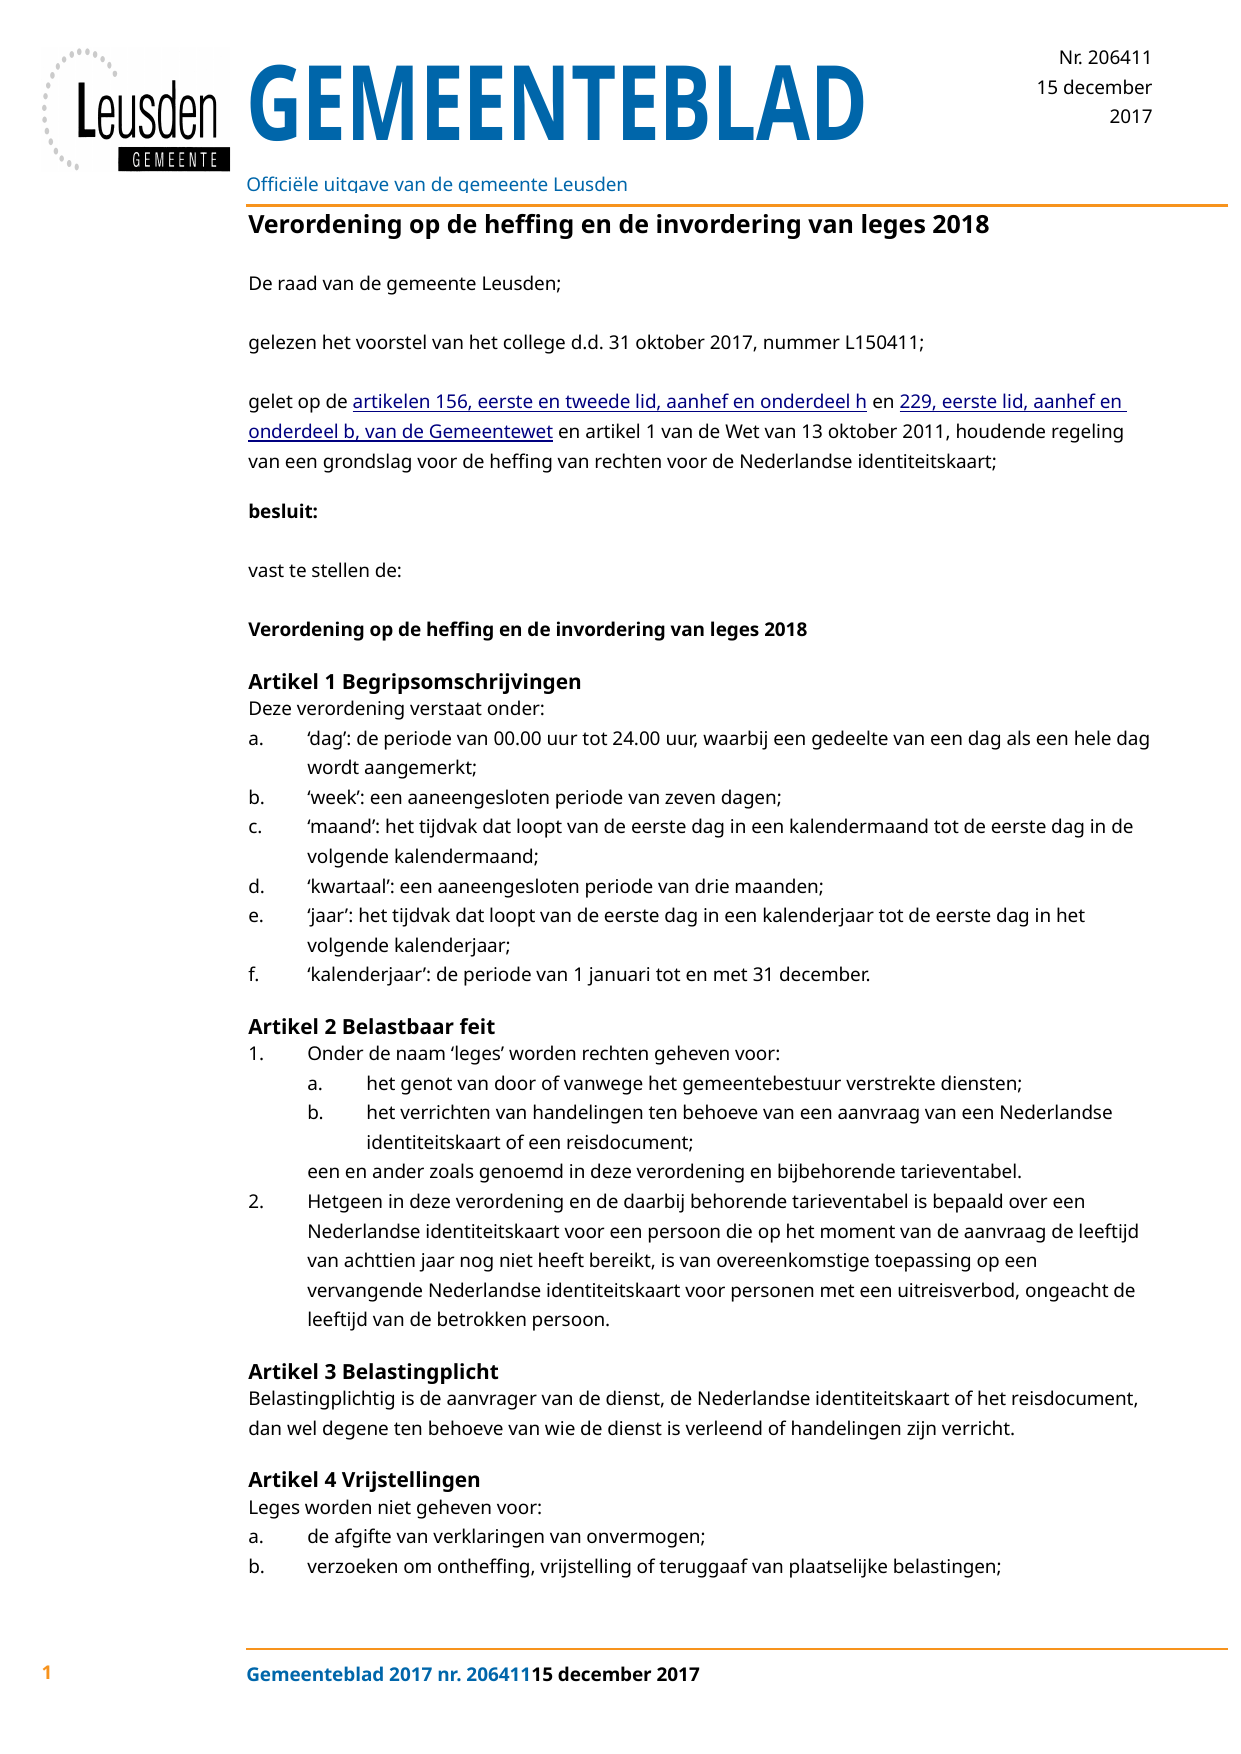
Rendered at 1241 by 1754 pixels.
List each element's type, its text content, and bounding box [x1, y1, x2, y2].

list het genot van door of vanwege het gemeentebestuur verstrekte diensten; [307, 1070, 1152, 1096]
text gelet op de artikelen 156, eerste en tweede lid, aanhef en onderdeel h en 229, eerste lid, aanhef en onderdeel b, van de Gemeentewet en artikel 1 van de Wet van 13 oktober 2011, houdende regeling van een grondslag voor de heffing van rechten voor de Nederlandse identiteitskaart; [248, 389, 1152, 473]
text Artikel 3 Belastingplicht [248, 1357, 1152, 1386]
list ‘kalenderjaar’: de periode van 1 januari tot en met 31 december. [248, 962, 1152, 987]
text Verordening op de heffing en de invordering van leges 2018 [248, 207, 1152, 241]
text vast te stellen de: [248, 557, 1152, 583]
list het verrichten van handelingen ten behoeve van een aanvraag van een Nederlandse identiteitskaart of een reisdocument; [307, 1099, 1152, 1155]
list de afgifte van verklaringen van onvermogen; [248, 1523, 1152, 1549]
text gelezen het voorstel van het college d.d. 31 oktober 2017, nummer L150411; [248, 329, 1152, 355]
text Deze verordening verstaat onder: [248, 695, 1152, 721]
text Verordening op de heffing en de invordering van leges 2018 [248, 616, 1152, 642]
text Artikel 2 Belastbaar feit [248, 1012, 1152, 1040]
list ‘week’: een aaneengesloten periode van zeven dagen; [248, 784, 1152, 810]
text Artikel 4 Vrijstellingen [248, 1466, 1152, 1494]
text Belastingplichtig is de aanvrager van de dienst, de Nederlandse identiteitskaart of het reisdocument, dan wel degene ten behoeve van wie de dienst is verleend of handelingen zijn verricht. [248, 1386, 1152, 1441]
list Onder de naam ‘leges’ worden rechten geheven voor: [248, 1040, 1152, 1066]
text besluit: [248, 498, 1152, 524]
text Leges worden niet geheven voor: [248, 1494, 1152, 1520]
list ‘dag’: de periode van 00.00 uur tot 24.00 uur, waarbij een gedeelte van een dag als een hele dag wordt aangemerkt; [248, 725, 1152, 780]
list ‘jaar’: het tijdvak dat loopt van de eerste dag in een kalenderjaar tot de eerste dag in het volgende kalenderjaar; [248, 902, 1152, 958]
list Hetgeen in deze verordening en de daarbij behorende tarieventabel is bepaald over een Nederlandse identiteitskaart voor een persoon die op het moment van de aanvraag de leeftijd van achttien jaar nog niet heeft bereikt, is van overeenkomstige toepassing op een vervangende Nederlandse identiteitskaart voor personen met een uitreisverbod, ongeacht de leeftijd van de betrokken persoon. [248, 1188, 1152, 1332]
text De raad van de gemeente Leusden; [248, 270, 1152, 296]
list verzoeken om ontheffing, vrijstelling of teruggaaf van plaatselijke belastingen; [248, 1553, 1152, 1579]
text Artikel 1 Begripsomschrijvingen [248, 667, 1152, 695]
list ‘kwartaal’: een aaneengesloten periode van drie maanden; [248, 873, 1152, 898]
list ‘maand’: het tijdvak dat loopt van de eerste dag in een kalendermaand tot de eerste dag in de volgende kalendermaand; [248, 814, 1152, 869]
list een en ander zoals genoemd in deze verordening en bijbehorende tarieventabel. [248, 1159, 1152, 1184]
picture [41, 47, 231, 172]
